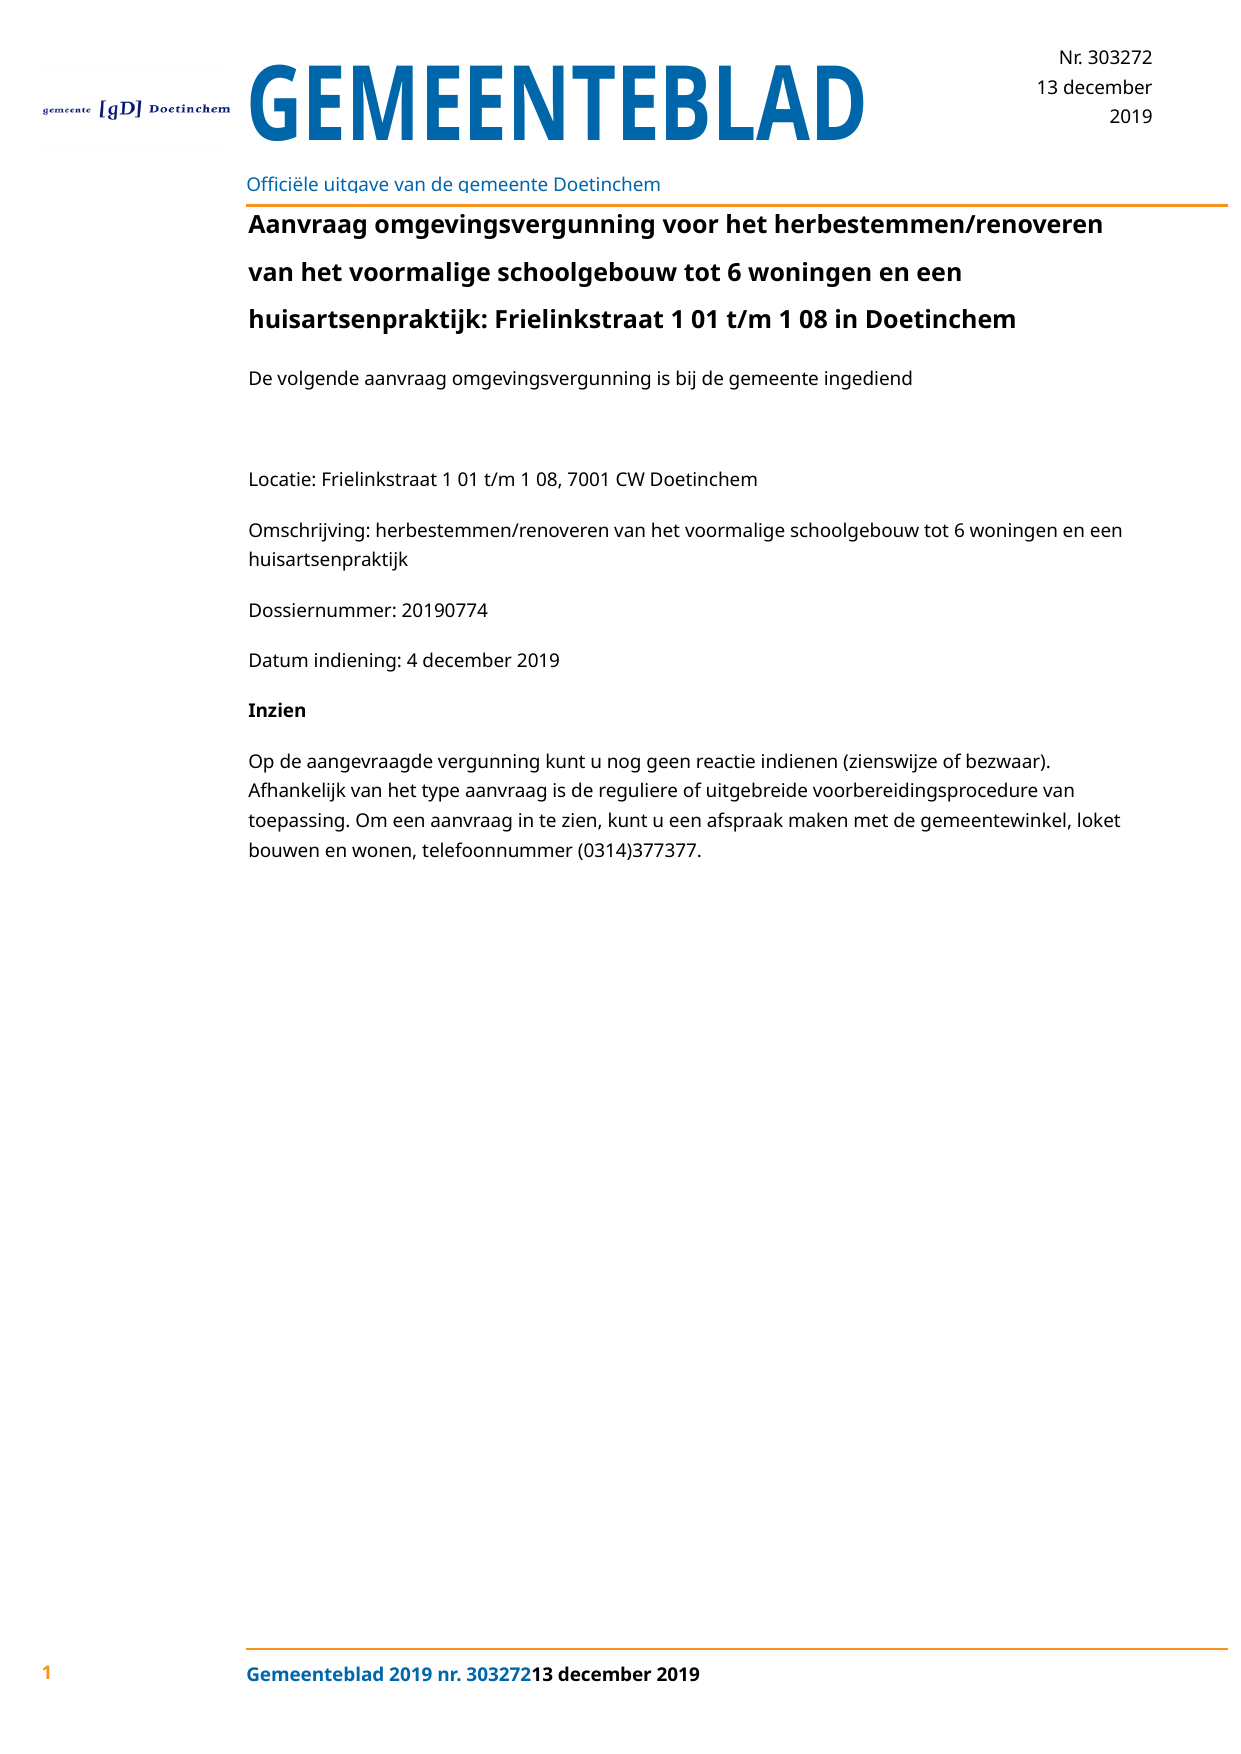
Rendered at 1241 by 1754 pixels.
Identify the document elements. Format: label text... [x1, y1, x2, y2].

text Inzien [248, 698, 1152, 723]
text De volgende aanvraag omgevingsvergunning is bij de gemeente ingediend [248, 366, 1152, 391]
text Datum indiening: 4 december 2019 [248, 647, 1152, 673]
text Op de aangevraagde vergunning kunt u nog geen reactie indienen (zienswijze of bezwaar). Afhankelijk van het type aanvraag is de reguliere of uitgebreide voorbereidingsprocedure van toepassing. Om een aanvraag in te zien, kunt u een afspraak maken met de gemeentewinkel, loket bouwen en wonen, telefoonnummer (0314)377377. [248, 748, 1152, 862]
text Dossiernummer: 20190774 [248, 597, 1152, 622]
text Locatie: Frielinkstraat 1 01 t/m 1 08, 7001 CW Doetinchem [248, 466, 1152, 492]
text Omschrijving: herbestemmen/renoveren van het voormalige schoolgebouw tot 6 woningen en een huisartsenpraktijk [248, 517, 1152, 572]
picture [41, 47, 231, 172]
text Aanvraag omgevingsvergunning voor het herbestemmen/renoveren van het voormalige schoolgebouw tot 6 woningen en een huisartsenpraktijk: Frielinkstraat 1 01 t/m 1 08 in Doetinchem [248, 207, 1152, 336]
